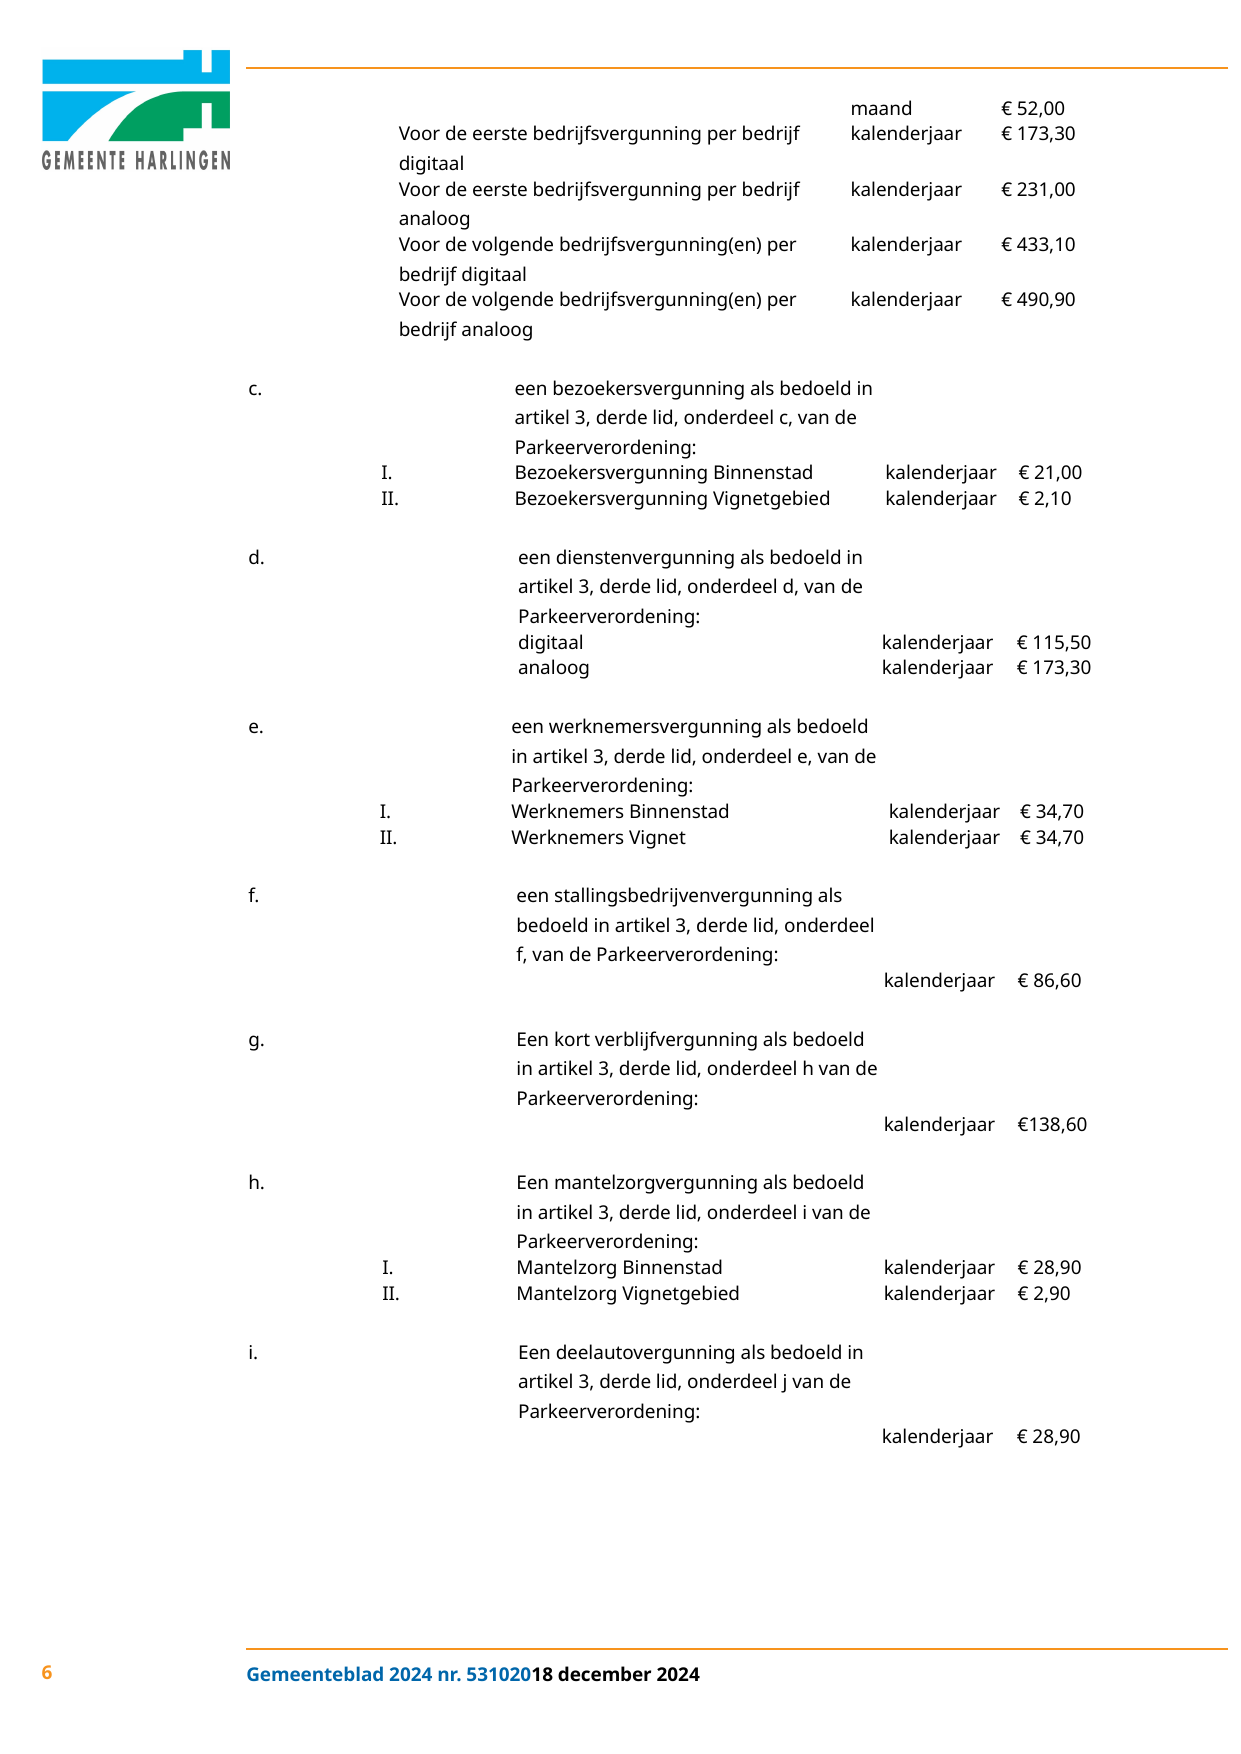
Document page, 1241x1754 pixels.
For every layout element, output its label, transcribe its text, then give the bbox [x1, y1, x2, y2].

table_header [889, 713, 1020, 798]
table_header [1018, 1026, 1152, 1111]
table_cell [248, 629, 383, 654]
table_header [882, 544, 1017, 629]
table_cell [248, 968, 382, 993]
table_cell [248, 824, 379, 849]
table_cell [248, 655, 383, 680]
table_header [381, 375, 514, 459]
table_cell € 34,70 [1020, 824, 1152, 849]
table_cell I. [382, 1255, 516, 1280]
table_cell [382, 968, 516, 993]
table_cell kalenderjaar [885, 485, 1018, 511]
table_cell [248, 176, 398, 231]
table_header [383, 1339, 518, 1424]
table_header e. [248, 713, 379, 798]
table_header een dienstenvergunning als bedoeld in artikel 3, derde lid, onderdeel d, van de Parkeerverordening: [518, 544, 882, 629]
table_cell € 34,70 [1020, 798, 1152, 824]
table_cell € 173,30 [1001, 121, 1152, 176]
table_cell kalenderjaar [884, 968, 1017, 993]
table_header [884, 1026, 1017, 1111]
table_header c. [248, 375, 381, 459]
table_cell € 433,10 [1001, 231, 1152, 286]
table_header Een deelautovergunning als bedoeld in artikel 3, derde lid, onderdeel j van de Parkeerverordening: [518, 1339, 882, 1424]
table_cell [248, 1424, 383, 1449]
table_cell kalenderjaar [850, 286, 1001, 342]
table_header een stallingsbedrijvenvergunning als bedoeld in artikel 3, derde lid, onderdeel f, van de Parkeerverordening: [516, 883, 883, 967]
table_cell [248, 1255, 382, 1280]
table_header d. [248, 544, 383, 629]
table_cell kalenderjaar [884, 1111, 1017, 1137]
table_cell Werknemers Binnenstad [511, 798, 888, 824]
table_header [382, 1170, 516, 1254]
table_cell € 52,00 [1001, 95, 1152, 121]
table_cell II. [380, 824, 511, 849]
table_cell € 21,00 [1018, 460, 1152, 485]
table_header [1018, 375, 1152, 459]
table_header [884, 1170, 1017, 1254]
table_header [885, 375, 1018, 459]
table_cell [382, 1111, 516, 1137]
table_header [382, 883, 516, 967]
table_header [1017, 1339, 1152, 1424]
picture [41, 47, 231, 172]
table_cell Mantelzorg Vignetgebied [516, 1280, 883, 1306]
table_cell I. [381, 460, 514, 485]
table_cell Mantelzorg Binnenstad [516, 1255, 883, 1280]
table_header [1017, 544, 1152, 629]
table_cell kalenderjaar [850, 176, 1001, 231]
table_cell digitaal [518, 629, 882, 654]
table_header [882, 1339, 1017, 1424]
table_header h. [248, 1170, 382, 1254]
table_cell [383, 1424, 518, 1449]
table_cell [248, 231, 398, 286]
table_cell kalenderjaar [884, 1280, 1017, 1306]
table_cell II. [381, 485, 514, 511]
table_cell [383, 655, 518, 680]
table_cell € 2,10 [1018, 485, 1152, 511]
table_cell kalenderjaar [850, 231, 1001, 286]
table_header i. [248, 1339, 383, 1424]
table_cell kalenderjaar [882, 629, 1017, 654]
table_cell € 490,90 [1001, 286, 1152, 342]
table_header [380, 713, 511, 798]
table_cell € 2,90 [1018, 1280, 1152, 1306]
table_cell [248, 798, 379, 824]
table_header g. [248, 1026, 382, 1111]
table_header Een kort verblijfvergunning als bedoeld in artikel 3, derde lid, onderdeel h van de Parkeerverordening: [516, 1026, 883, 1111]
table_header [383, 544, 518, 629]
table_cell kalenderjaar [889, 798, 1020, 824]
table_cell € 28,90 [1017, 1424, 1152, 1449]
table_cell [248, 460, 381, 485]
table_cell [248, 121, 398, 176]
table_cell [399, 95, 850, 121]
table_header Een mantelzorgvergunning als bedoeld in artikel 3, derde lid, onderdeel i van de Parkeerverordening: [516, 1170, 883, 1254]
table_cell I. [380, 798, 511, 824]
table_cell Bezoekersvergunning Vignetgebied [514, 485, 885, 511]
table_cell II. [382, 1280, 516, 1306]
table_cell [248, 1280, 382, 1306]
table_cell € 173,30 [1017, 655, 1152, 680]
table_cell €138,60 [1018, 1111, 1152, 1137]
table_header een werknemersvergunning als bedoeld in artikel 3, derde lid, onderdeel e, van de Parkeerverordening: [511, 713, 888, 798]
table_cell kalenderjaar [884, 1255, 1017, 1280]
table_header [1020, 713, 1152, 798]
table_header f. [248, 883, 382, 967]
table_cell Voor de eerste bedrijfsvergunning per bedrijf digitaal [399, 121, 850, 176]
table_cell [383, 629, 518, 654]
table_cell [248, 1111, 382, 1137]
table_cell [518, 1424, 882, 1449]
table_cell maand [850, 95, 1001, 121]
table_cell kalenderjaar [885, 460, 1018, 485]
table_cell Voor de volgende bedrijfsvergunning(en) per bedrijf analoog [399, 286, 850, 342]
table_cell [248, 485, 381, 511]
table_cell kalenderjaar [850, 121, 1001, 176]
table_cell kalenderjaar [882, 1424, 1017, 1449]
table_cell € 28,90 [1018, 1255, 1152, 1280]
table_cell Bezoekersvergunning Binnenstad [514, 460, 885, 485]
table_cell [516, 1111, 883, 1137]
table_header [1018, 883, 1152, 967]
table_cell € 115,50 [1017, 629, 1152, 654]
table_cell kalenderjaar [882, 655, 1017, 680]
table_header [382, 1026, 516, 1111]
table_cell [248, 286, 398, 342]
table_cell Voor de eerste bedrijfsvergunning per bedrijf analoog [399, 176, 850, 231]
table_cell Werknemers Vignet [511, 824, 888, 849]
table_header [884, 883, 1017, 967]
table_cell Voor de volgende bedrijfsvergunning(en) per bedrijf digitaal [399, 231, 850, 286]
table_cell € 231,00 [1001, 176, 1152, 231]
table_cell [248, 95, 398, 121]
table_header [1018, 1170, 1152, 1254]
table_cell [516, 968, 883, 993]
table_cell analoog [518, 655, 882, 680]
table_cell kalenderjaar [889, 824, 1020, 849]
table_header een bezoekersvergunning als bedoeld in artikel 3, derde lid, onderdeel c, van de Parkeerverordening: [514, 375, 885, 459]
table_cell € 86,60 [1018, 968, 1152, 993]
